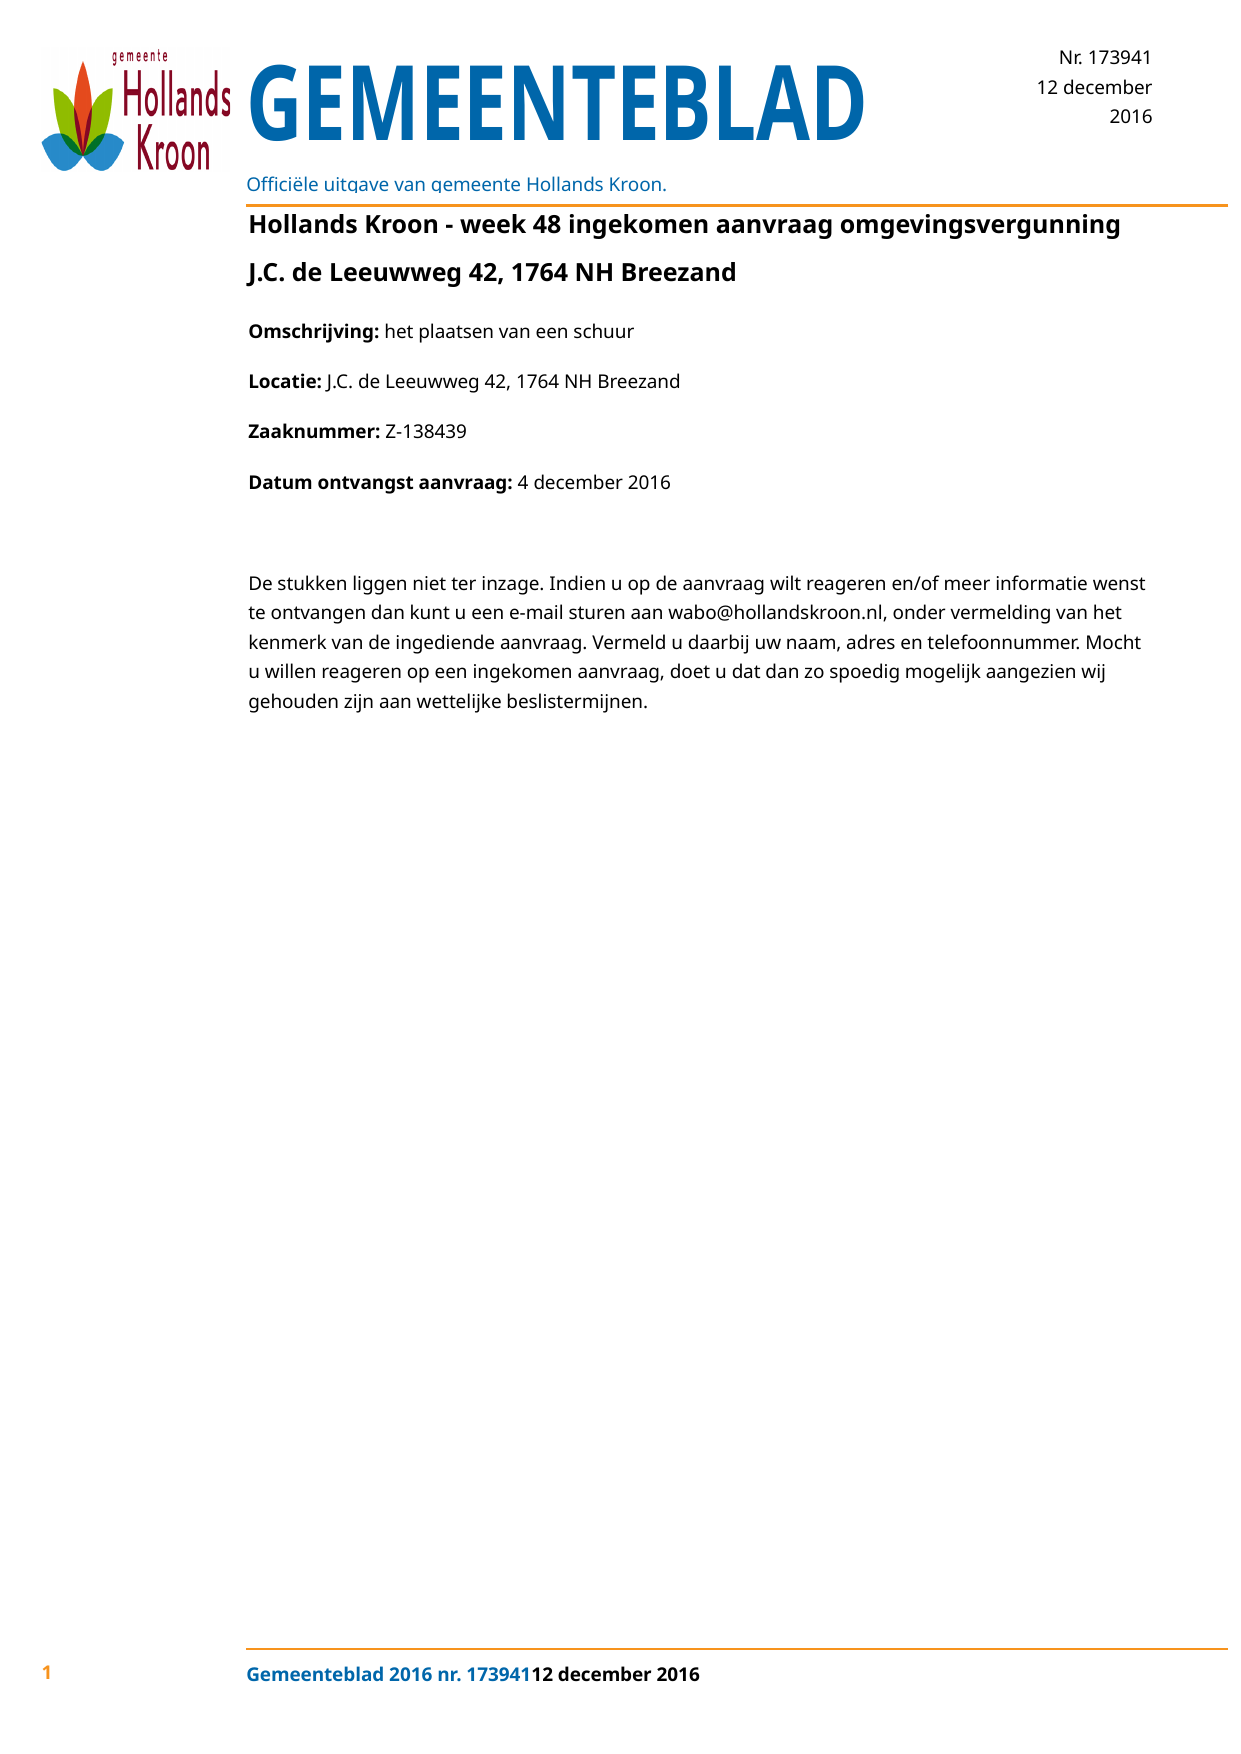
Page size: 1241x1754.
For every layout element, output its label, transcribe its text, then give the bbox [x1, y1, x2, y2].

text De stukken liggen niet ter inzage. Indien u op de aanvraag wilt reageren en/of meer informatie wenst te ontvangen dan kunt u een e-mail sturen aan wabo@hollandskroon.nl, onder vermelding van het kenmerk van de ingediende aanvraag. Vermeld u daarbij uw naam, adres en telefoonnummer. Mocht u willen reageren op een ingekomen aanvraag, doet u dat dan zo spoedig mogelijk aangezien wij gehouden zijn aan wettelijke beslistermijnen. [248, 570, 1152, 714]
text Omschrijving: het plaatsen van een schuur [248, 318, 1152, 344]
text Hollands Kroon - week 48 ingekomen aanvraag omgevingsvergunning J.C. de Leeuwweg 42, 1764 NH Breezand [248, 207, 1152, 288]
text Locatie: J.C. de Leeuwweg 42, 1764 NH Breezand [248, 368, 1152, 394]
text Datum ontvangst aanvraag: 4 december 2016 [248, 469, 1152, 495]
text Zaaknummer: Z-138439 [248, 419, 1152, 444]
picture [41, 47, 231, 172]
